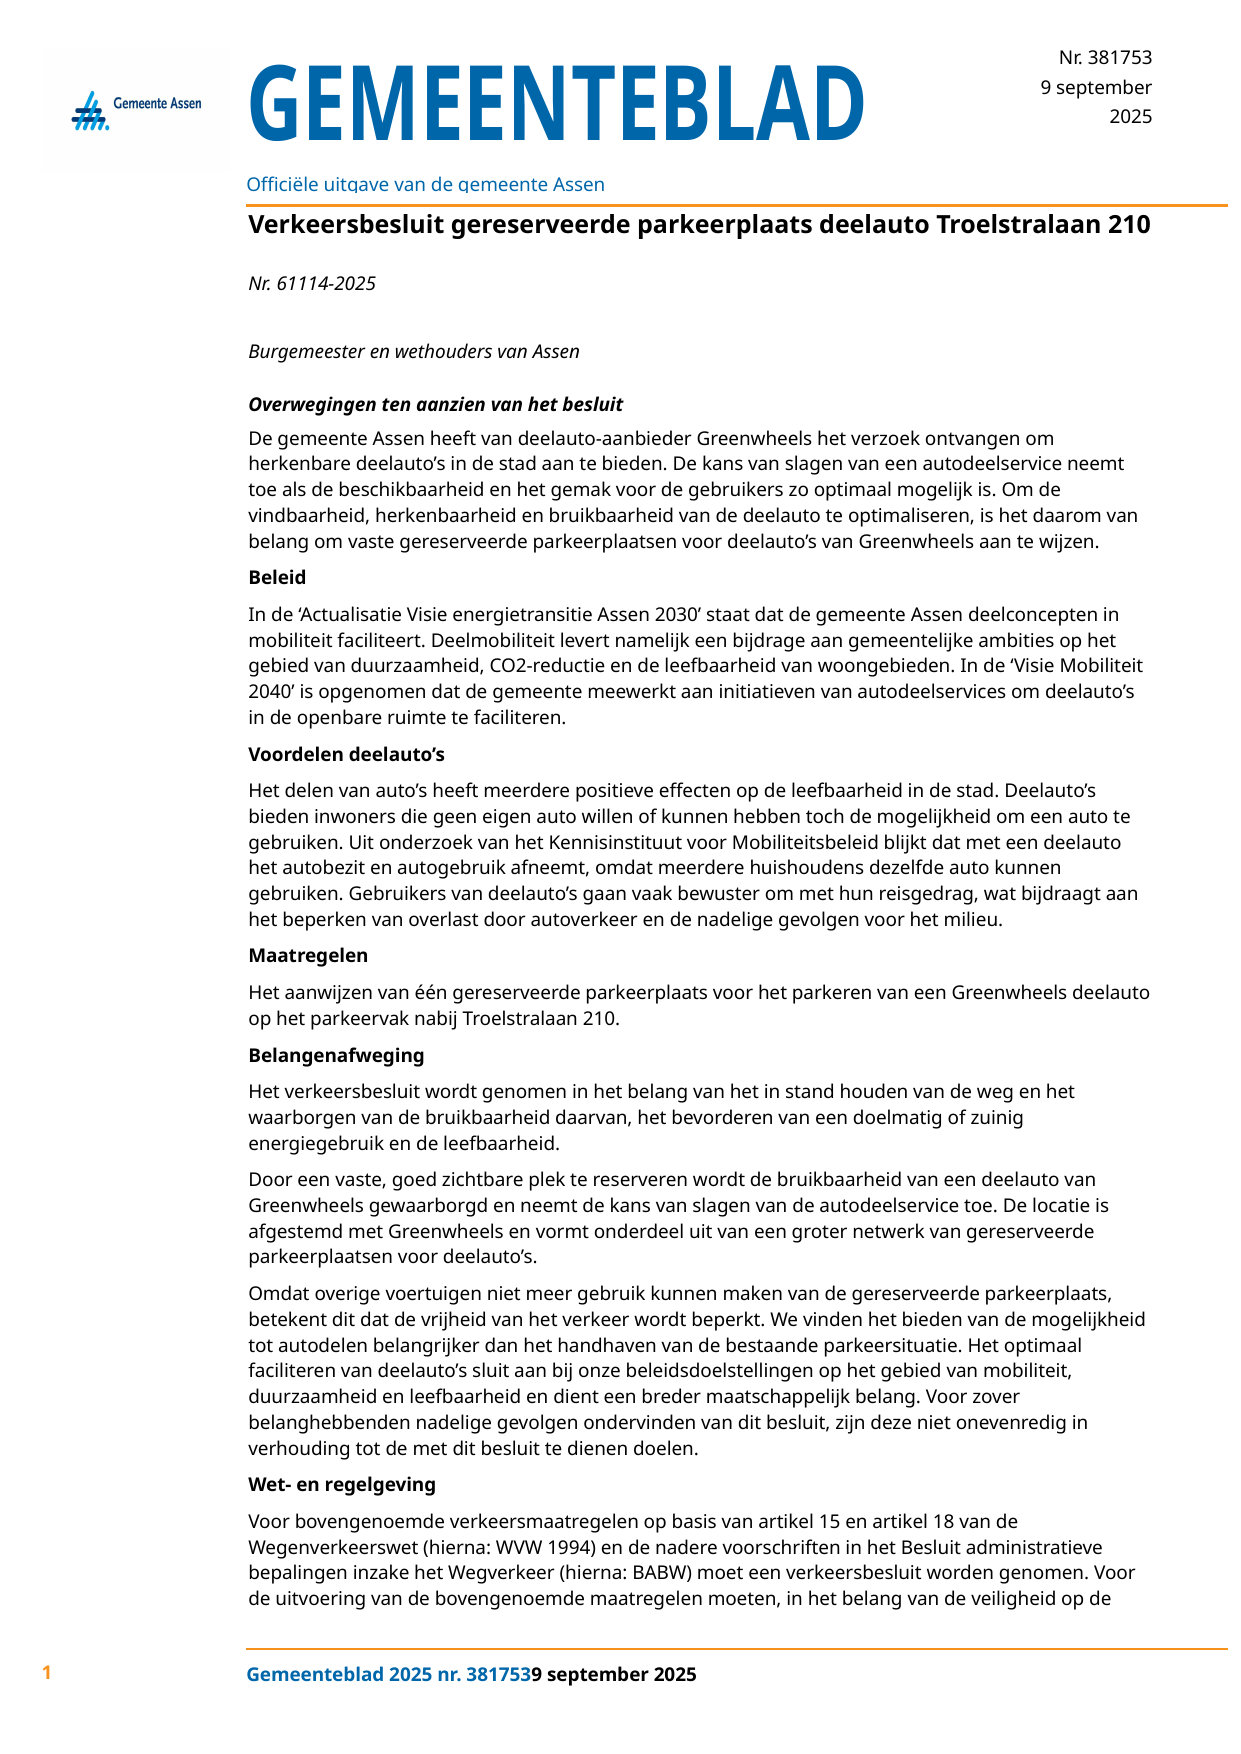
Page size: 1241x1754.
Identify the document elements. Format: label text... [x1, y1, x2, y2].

text Wet- en regelgeving [248, 1471, 1152, 1497]
text De gemeente Assen heeft van deelauto-aanbieder Greenwheels het verzoek ontvangen om herkenbare deelauto’s in de stad aan te bieden. De kans van slagen van een autodeelservice neemt toe als de beschikbaarheid en het gemak voor de gebruikers zo optimaal mogelijk is. Om de vindbaarheid, herkenbaarheid en bruikbaarheid van de deelauto te optimaliseren, is het daarom van belang om vaste gereserveerde parkeerplaatsen voor deelauto’s van Greenwheels aan te wijzen. [248, 425, 1152, 553]
text Maatregelen [248, 943, 1152, 968]
text Door een vaste, goed zichtbare plek te reserveren wordt de bruikbaarheid van een deelauto van Greenwheels gewaarborgd en neemt de kans van slagen van de autodeelservice toe. De locatie is afgestemd met Greenwheels en vormt onderdeel uit van een groter netwerk van gereserveerde parkeerplaatsen voor deelauto’s. [248, 1167, 1152, 1269]
text Voordelen deelauto’s [248, 741, 1152, 766]
text Het verkeersbesluit wordt genomen in het belang van het in stand houden van de weg en het waarborgen van de bruikbaarheid daarvan, het bevorderen van een doelmatig of zuinig energiegebruik en de leefbaarheid. [248, 1078, 1152, 1156]
text In de ‘Actualisatie Visie energietransitie Assen 2030’ staat dat de gemeente Assen deelconcepten in mobiliteit faciliteert. Deelmobiliteit levert namelijk een bijdrage aan gemeentelijke ambities op het gebied van duurzaamheid, CO2-reductie en de leefbaarheid van woongebieden. In de ‘Visie Mobiliteit 2040’ is opgenomen dat de gemeente meewerkt aan initiatieven van autodeelservices om deelauto’s in de openbare ruimte te faciliteren. [248, 601, 1152, 730]
text Omdat overige voertuigen niet meer gebruik kunnen maken van de gereserveerde parkeerplaats, betekent dit dat de vrijheid van het verkeer wordt beperkt. We vinden het bieden van de mogelijkheid tot autodelen belangrijker dan het handhaven van de bestaande parkeersituatie. Het optimaal faciliteren van deelauto’s sluit aan bij onze beleidsdoelstellingen op het gebied van mobiliteit, duurzaamheid en leefbaarheid en dient een breder maatschappelijk belang. Voor zover belanghebbenden nadelige gevolgen ondervinden van dit besluit, zijn deze niet onevenredig in verhouding tot de met dit besluit te dienen doelen. [248, 1280, 1152, 1461]
text Verkeersbesluit gereserveerde parkeerplaats deelauto Troelstralaan 210 [248, 207, 1152, 241]
text Voor bovengenoemde verkeersmaatregelen op basis van artikel 15 en artikel 18 van de Wegenverkeerswet (hierna: WVW 1994) en de nadere voorschriften in het Besluit administratieve bepalingen inzake het Wegverkeer (hierna: BABW) moet een verkeersbesluit worden genomen. Voor de uitvoering van de bovengenoemde maatregelen moeten, in het belang van de veiligheid op de [248, 1508, 1152, 1611]
text Belangenafweging [248, 1042, 1152, 1067]
text Nr. 61114-2025 [248, 270, 1152, 296]
text Het delen van auto’s heeft meerdere positieve effecten op de leefbaarheid in de stad. Deelauto’s bieden inwoners die geen eigen auto willen of kunnen hebben toch de mogelijkheid om een auto te gebruiken. Uit onderzoek van het Kennisinstituut voor Mobiliteitsbeleid blijkt dat met een deelauto het autobezit en autogebruik afneemt, omdat meerdere huishoudens dezelfde auto kunnen gebruiken. Gebruikers van deelauto’s gaan vaak bewuster om met hun reisgedrag, wat bijdraagt aan het beperken van overlast door autoverkeer en de nadelige gevolgen voor het milieu. [248, 777, 1152, 932]
text Het aanwijzen van één gereserveerde parkeerplaats voor het parkeren van een Greenwheels deelauto op het parkeervak nabij Troelstralaan 210. [248, 979, 1152, 1031]
text Beleid [248, 564, 1152, 590]
text Burgemeester en wethouders van Assen [248, 338, 1152, 364]
picture [41, 47, 231, 172]
text Overwegingen ten aanzien van het besluit [248, 391, 1152, 417]
